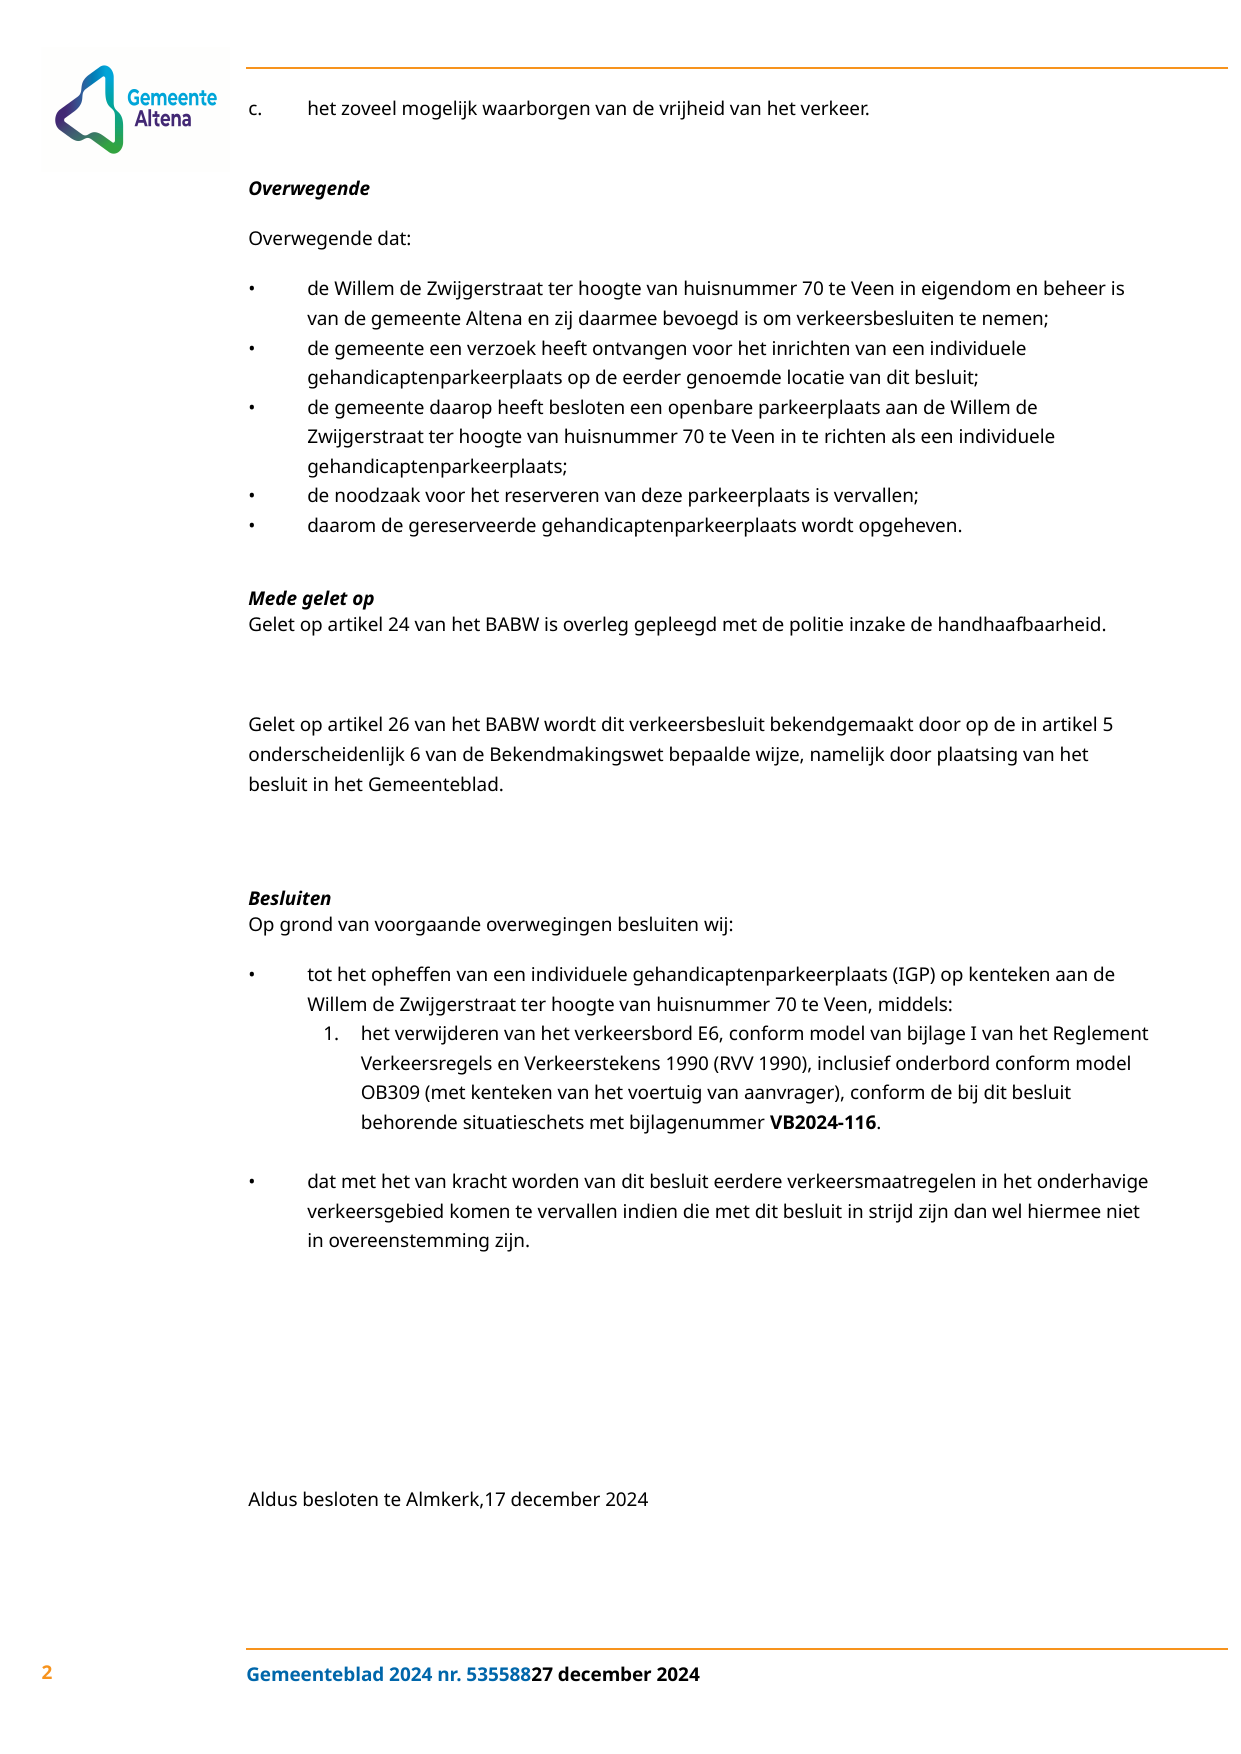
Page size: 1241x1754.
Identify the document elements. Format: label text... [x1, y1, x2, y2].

list daarom de gereserveerde gehandicaptenparkeerplaats wordt opgeheven. [248, 512, 1152, 538]
text Mede gelet op [248, 585, 1152, 611]
list het verwijderen van het verkeersbord E6, conform model van bijlage I van het Reglement Verkeersregels en Verkeerstekens 1990 (RVV 1990), inclusief onderbord conform model OB309 (met kenteken van het voertuig van aanvrager), conform de bij dit besluit behorende situatieschets met bijlagenummer VB2024-116. [323, 1020, 1152, 1135]
list het zoveel mogelijk waarborgen van de vrijheid van het verkeer. [248, 95, 1152, 121]
text Overwegende [248, 175, 1152, 201]
text Gelet op artikel 24 van het BABW is overleg gepleegd met de politie inzake de handhaafbaarheid. [248, 611, 1152, 636]
picture [41, 47, 231, 172]
list tot het opheffen van een individuele gehandicaptenparkeerplaats (IGP) op kenteken aan de Willem de Zwijgerstraat ter hoogte van huisnummer 70 te Veen, middels: [248, 961, 1152, 1017]
list de Willem de Zwijgerstraat ter hoogte van huisnummer 70 te Veen in eigendom en beheer is van de gemeente Altena en zij daarmee bevoegd is om verkeersbesluiten te nemen; [248, 276, 1152, 331]
text Gelet op artikel 26 van het BABW wordt dit verkeersbesluit bekendgemaakt door op de in artikel 5 onderscheidenlijk 6 van de Bekendmakingswet bepaalde wijze, namelijk door plaatsing van het besluit in het Gemeenteblad. [248, 712, 1152, 796]
text Overwegende dat: [248, 225, 1152, 251]
text Besluiten [248, 885, 1152, 911]
list dat met het van kracht worden van dit besluit eerdere verkeersmaatregelen in het onderhavige verkeersgebied komen te vervallen indien die met dit besluit in strijd zijn dan wel hiermee niet in overeenstemming zijn. [248, 1168, 1152, 1253]
list de noodzaak voor het reserveren van deze parkeerplaats is vervallen; [248, 483, 1152, 508]
list de gemeente daarop heeft besloten een openbare parkeerplaats aan de Willem de Zwijgerstraat ter hoogte van huisnummer 70 te Veen in te richten als een individuele gehandicaptenparkeerplaats; [248, 394, 1152, 479]
text Aldus besloten te Almkerk,17 december 2024 [248, 1486, 1152, 1511]
list de gemeente een verzoek heeft ontvangen voor het inrichten van een individuele gehandicaptenparkeerplaats op de eerder genoemde locatie van dit besluit; [248, 335, 1152, 390]
text Op grond van voorgaande overwegingen besluiten wij: [248, 911, 1152, 937]
